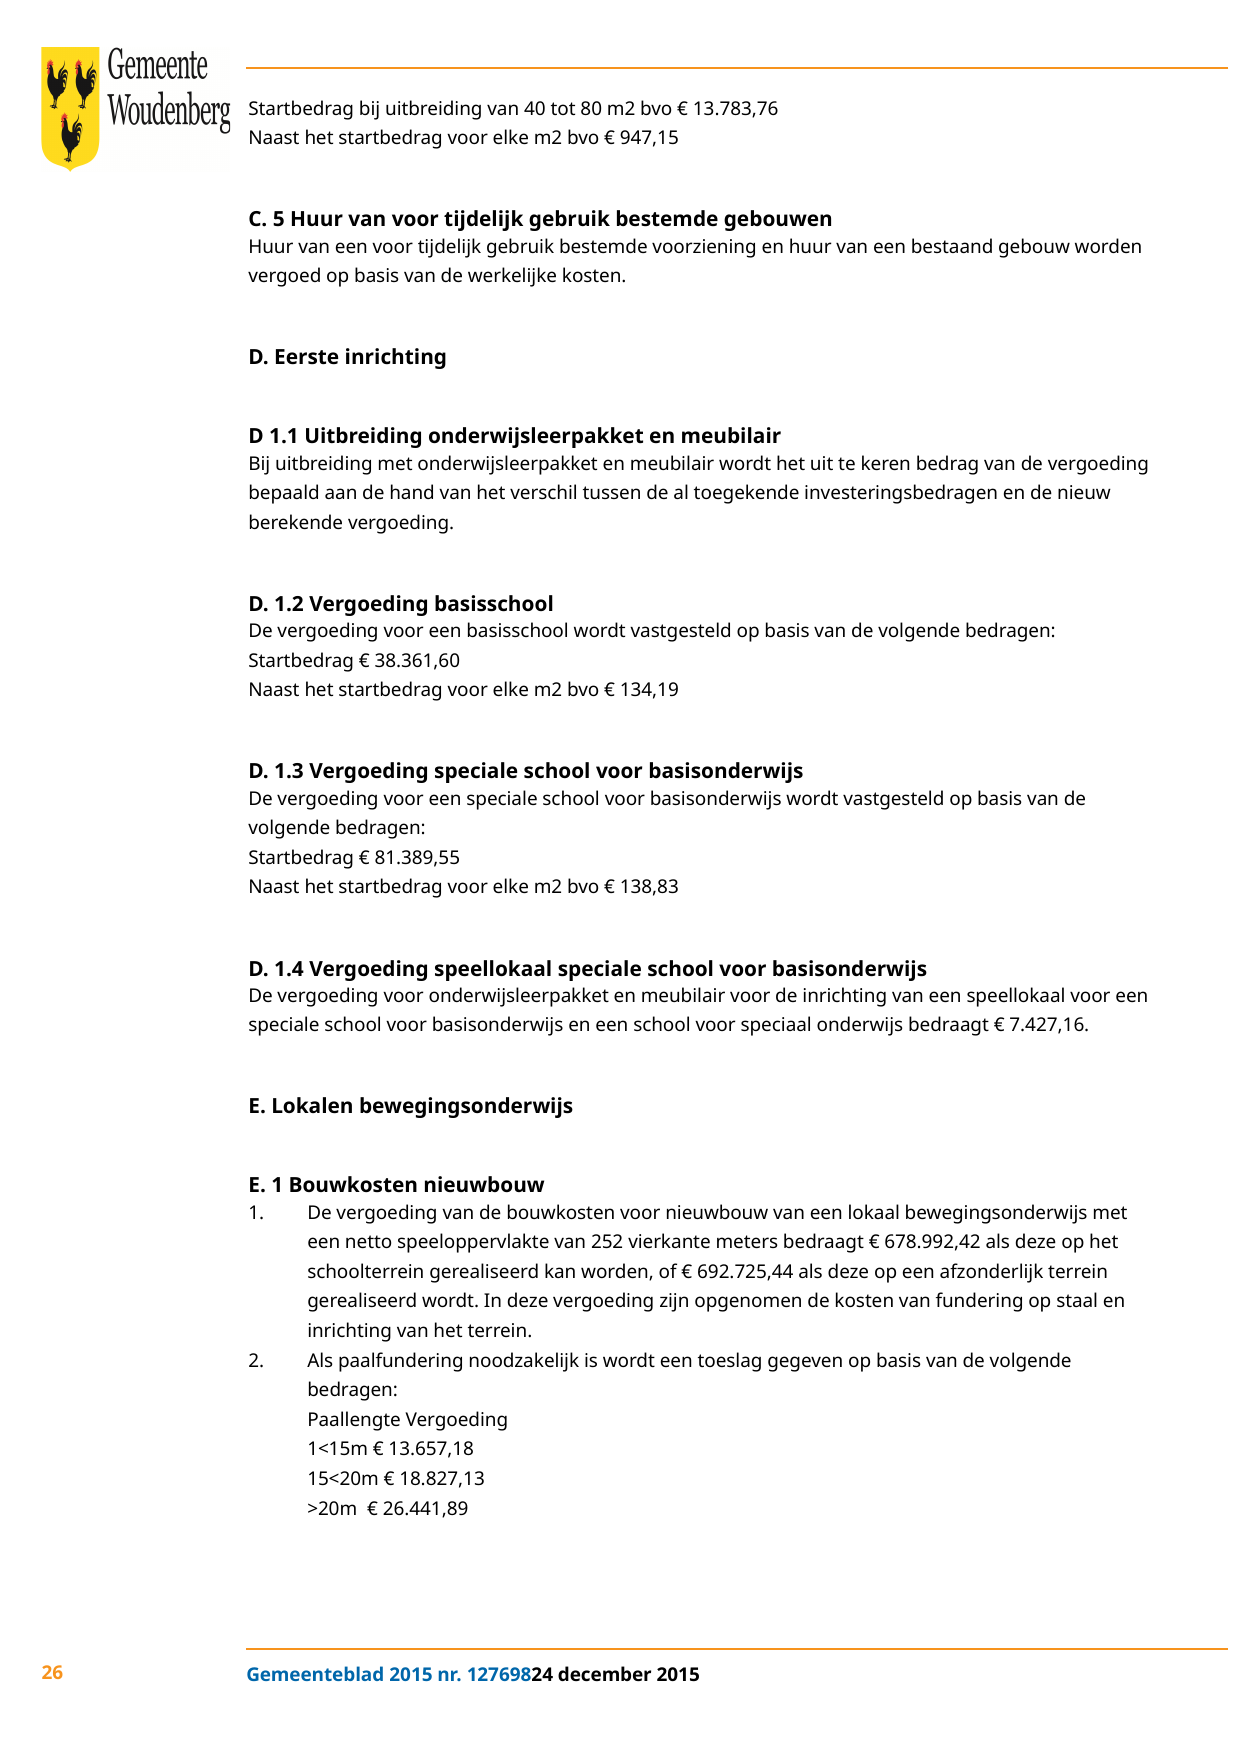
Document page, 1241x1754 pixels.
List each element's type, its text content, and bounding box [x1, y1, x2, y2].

list >20m € 26.441,89 [248, 1495, 1152, 1521]
list Paallengte Vergoeding [248, 1406, 1152, 1432]
text De vergoeding voor een basisschool wordt vastgesteld op basis van de volgende bedragen: [248, 617, 1152, 643]
text Huur van een voor tijdelijk gebruik bestemde voorziening en huur van een bestaand gebouw worden vergoed op basis van de werkelijke kosten. [248, 233, 1152, 288]
list 15<20m € 18.827,13 [248, 1465, 1152, 1491]
text De vergoeding voor een speciale school voor basisonderwijs wordt vastgesteld op basis van de volgende bedragen: [248, 785, 1152, 840]
text Startbedrag € 81.389,55 [248, 844, 1152, 870]
list De vergoeding van de bouwkosten voor nieuwbouw van een lokaal bewegingsonderwijs met een netto speeloppervlakte van 252 vierkante meters bedraagt € 678.992,42 als deze op het schoolterrein gerealiseerd kan worden, of € 692.725,44 als deze op een afzonderlijk terrein gerealiseerd wordt. In deze vergoeding zijn opgenomen de kosten van fundering op staal en inrichting van het terrein. [248, 1199, 1152, 1343]
text C. 5 Huur van voor tijdelijk gebruik bestemde gebouwen [248, 204, 1152, 233]
text Startbedrag € 38.361,60 [248, 647, 1152, 673]
text Naast het startbedrag voor elke m2 bvo € 134,19 [248, 676, 1152, 702]
text Naast het startbedrag voor elke m2 bvo € 947,15 [248, 124, 1152, 150]
text Bij uitbreiding met onderwijsleerpakket en meubilair wordt het uit te keren bedrag van de vergoeding bepaald aan de hand van het verschil tussen de al toegekende investeringsbedragen en de nieuw berekende vergoeding. [248, 450, 1152, 534]
text D 1.1 Uitbreiding onderwijsleerpakket en meubilair [248, 421, 1152, 450]
list Als paalfundering noodzakelijk is wordt een toeslag gegeven op basis van de volgende bedragen: [248, 1347, 1152, 1402]
text D. 1.4 Vergoeding speellokaal speciale school voor basisonderwijs [248, 954, 1152, 982]
text E. Lokalen bewegingsonderwijs [248, 1092, 1152, 1120]
text E. 1 Bouwkosten nieuwbouw [248, 1171, 1152, 1199]
list 1<15m € 13.657,18 [248, 1436, 1152, 1461]
text D. 1.3 Vergoeding speciale school voor basisonderwijs [248, 756, 1152, 785]
text Startbedrag bij uitbreiding van 40 tot 80 m2 bvo € 13.783,76 [248, 95, 1152, 121]
text D. Eerste inrichting [248, 342, 1152, 371]
picture [41, 47, 231, 172]
text Naast het startbedrag voor elke m2 bvo € 138,83 [248, 874, 1152, 899]
text D. 1.2 Vergoeding basisschool [248, 589, 1152, 617]
text De vergoeding voor onderwijsleerpakket en meubilair voor de inrichting van een speellokaal voor een speciale school voor basisonderwijs en een school voor speciaal onderwijs bedraagt € 7.427,16. [248, 982, 1152, 1037]
